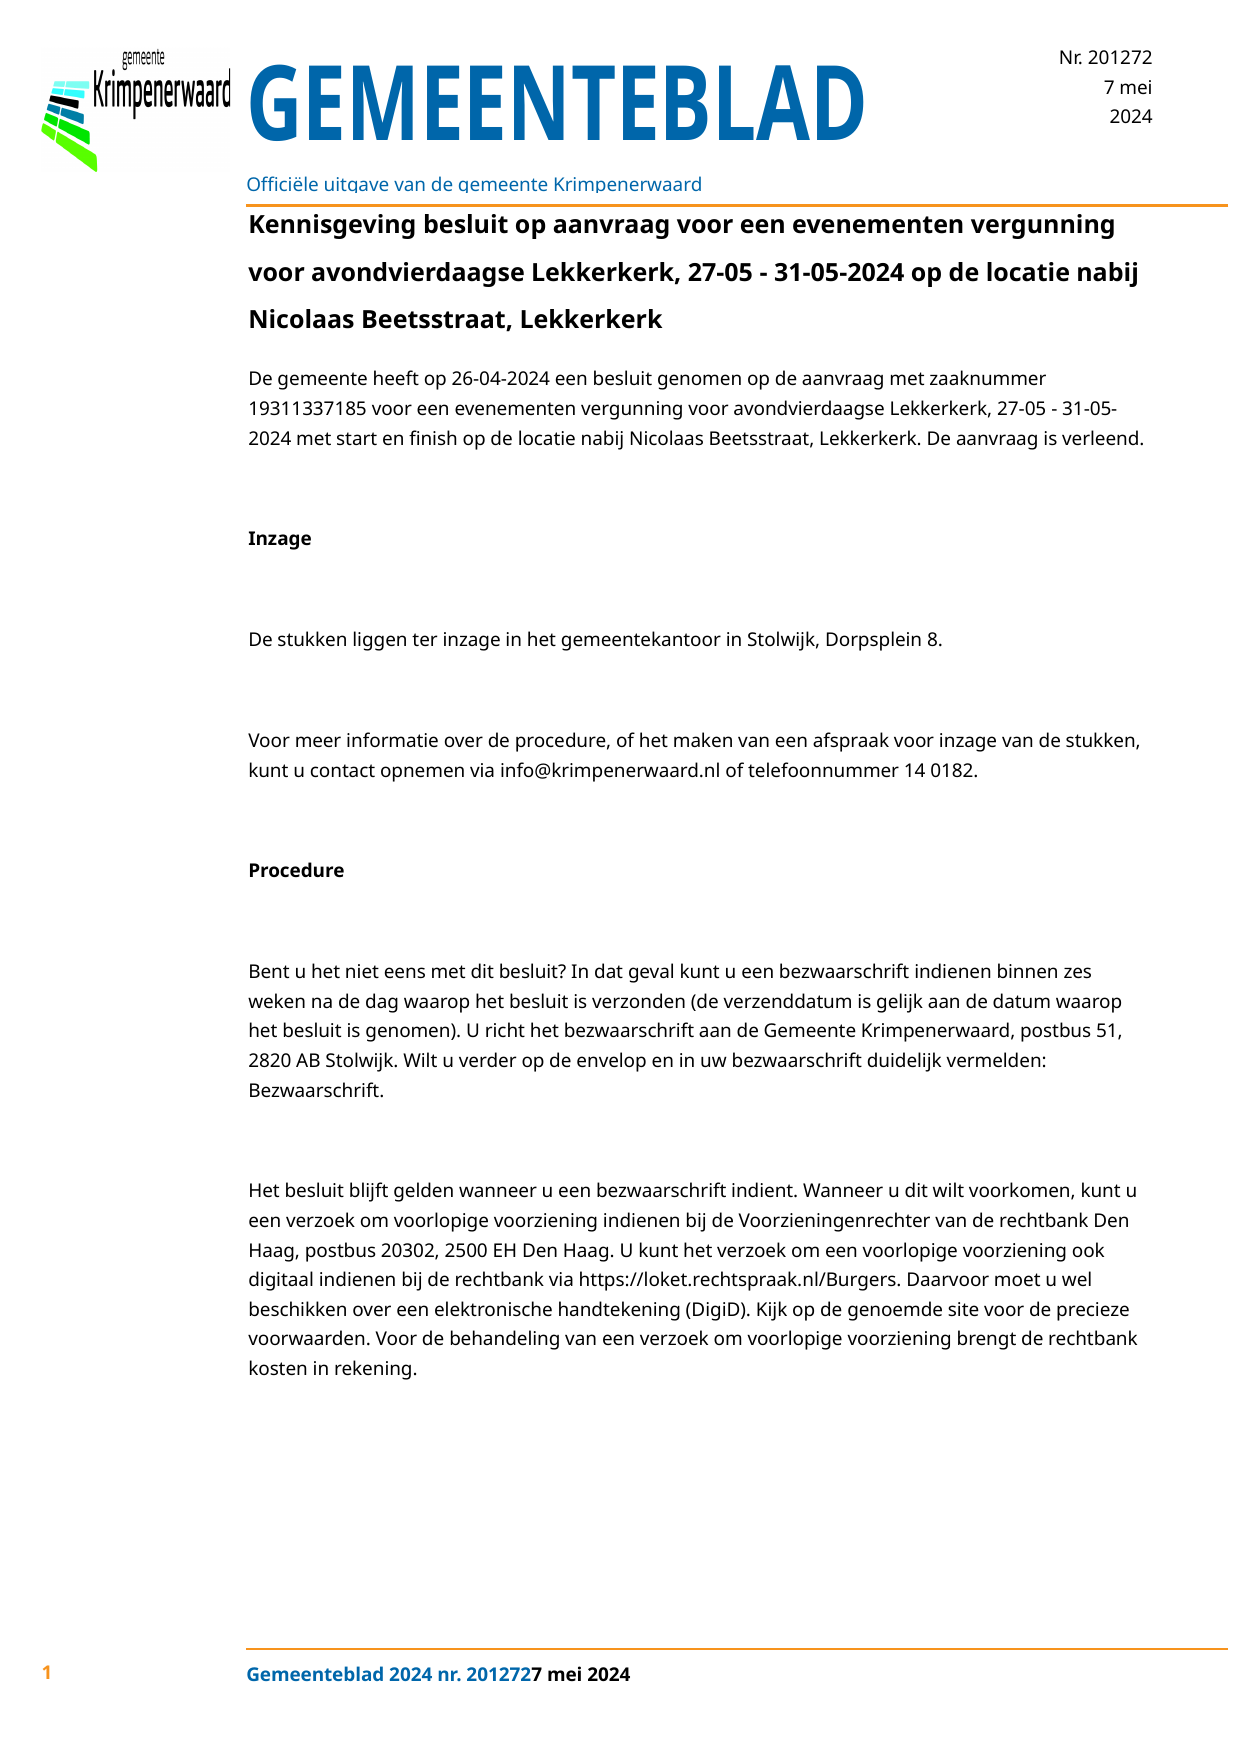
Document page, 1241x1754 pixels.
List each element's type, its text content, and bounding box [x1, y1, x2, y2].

text Kennisgeving besluit op aanvraag voor een evenementen vergunning voor avondvierdaagse Lekkerkerk, 27-05 - 31-05-2024 op de locatie nabij Nicolaas Beetsstraat, Lekkerkerk [248, 207, 1152, 336]
text De stukken liggen ter inzage in het gemeentekantoor in Stolwijk, Dorpsplein 8. [248, 626, 1152, 652]
text Het besluit blijft gelden wanneer u een bezwaarschrift indient. Wanneer u dit wilt voorkomen, kunt u een verzoek om voorlopige voorziening indienen bij de Voorzieningenrechter van de rechtbank Den Haag, postbus 20302, 2500 EH Den Haag. U kunt het verzoek om een voorlopige voorziening ook digitaal indienen bij de rechtbank via https://loket.rechtspraak.nl/Burgers. Daarvoor moet u wel beschikken over een elektronische handtekening (DigiD). Kijk op de genoemde site voor de precieze voorwaarden. Voor de behandeling van een verzoek om voorlopige voorziening brengt de rechtbank kosten in rekening. [248, 1178, 1152, 1381]
text Bent u het niet eens met dit besluit? In dat geval kunt u een bezwaarschrift indienen binnen zes weken na de dag waarop het besluit is verzonden (de verzenddatum is gelijk aan de datum waarop het besluit is genomen). U richt het bezwaarschrift aan de Gemeente Krimpenerwaard, postbus 51, 2820 AB Stolwijk. Wilt u verder op de envelop en in uw bezwaarschrift duidelijk vermelden: Bezwaarschrift. [248, 958, 1152, 1102]
text De gemeente heeft op 26-04-2024 een besluit genomen op de aanvraag met zaaknummer 19311337185 voor een evenementen vergunning voor avondvierdaagse Lekkerkerk, 27-05 - 31-05-2024 met start en finish op de locatie nabij Nicolaas Beetsstraat, Lekkerkerk. De aanvraag is verleend. [248, 366, 1152, 450]
text Inzage [248, 526, 1152, 551]
picture [41, 47, 231, 172]
text Voor meer informatie over de procedure, of het maken van een afspraak voor inzage van de stukken, kunt u contact opnemen via info@krimpenerwaard.nl of telefoonnummer 14 0182. [248, 727, 1152, 782]
text Procedure [248, 858, 1152, 883]
